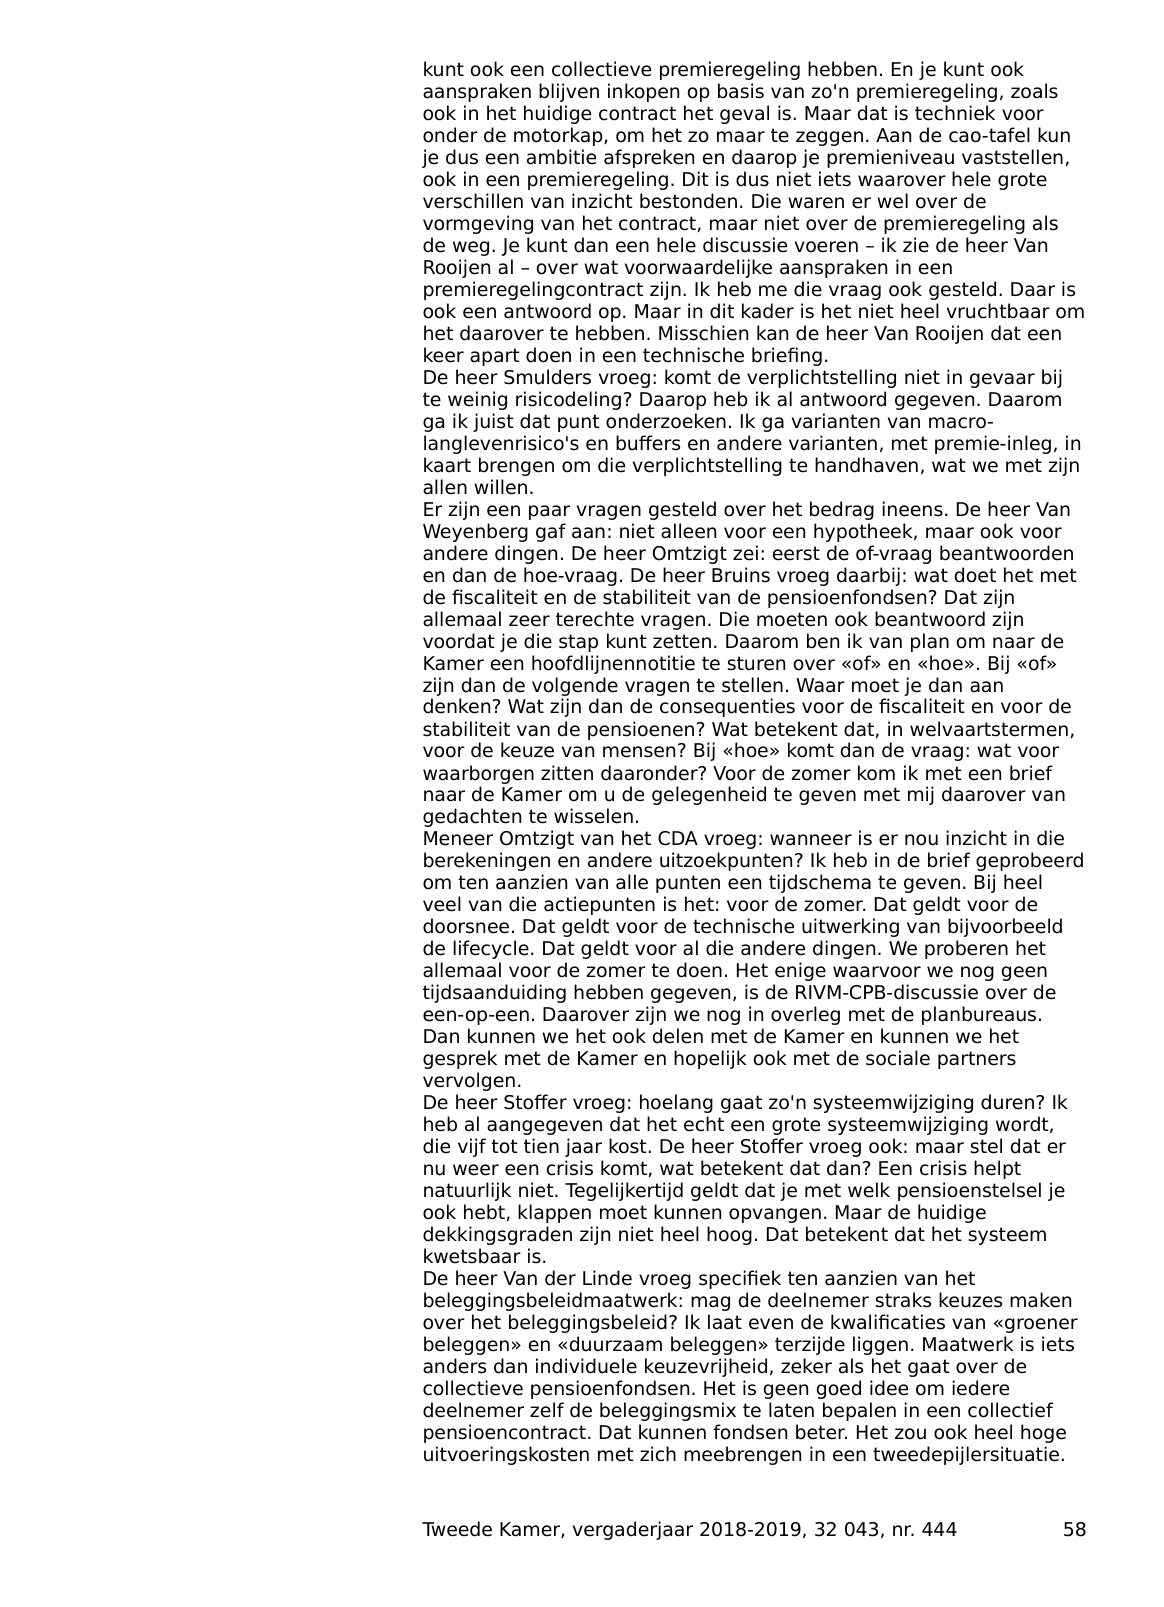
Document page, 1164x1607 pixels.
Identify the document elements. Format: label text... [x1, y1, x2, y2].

text De heer Van der Linde vroeg specifiek ten aanzien van het beleggingsbeleidmaatwerk: mag de deelnemer straks keuzes maken over het beleggingsbeleid? Ik laat even de kwalificaties van «groener beleggen» en «duurzaam beleggen» terzijde liggen. Maatwerk is iets anders dan individuele keuzevrijheid, zeker als het gaat over de collectieve pensioenfondsen. Het is geen goed idee om iedere deelnemer zelf de beleggingsmix te laten bepalen in een collectief pensioencontract. Dat kunnen fondsen beter. Het zou ook heel hoge uitvoeringskosten met zich meebrengen in een tweedepijlersituatie. [422, 1268, 1087, 1466]
text De heer Stoffer vroeg: hoelang gaat zo'n systeemwijziging duren? Ik heb al aangegeven dat het echt een grote systeemwijziging wordt, die vijf tot tien jaar kost. De heer Stoffer vroeg ook: maar stel dat er nu weer een crisis komt, wat betekent dat dan? Een crisis helpt natuurlijk niet. Tegelijkertijd geldt dat je met welk pensioenstelsel je ook hebt, klappen moet kunnen opvangen. Maar de huidige dekkingsgraden zijn niet heel hoog. Dat betekent dat het systeem kwetsbaar is. [422, 1092, 1087, 1268]
text Er zijn een paar vragen gesteld over het bedrag ineens. De heer Van Weyenberg gaf aan: niet alleen voor een hypotheek, maar ook voor andere dingen. De heer Omtzigt zei: eerst de of-vraag beantwoorden en dan de hoe-vraag. De heer Bruins vroeg daarbij: wat doet het met de fiscaliteit en de stabiliteit van de pensioenfondsen? Dat zijn allemaal zeer terechte vragen. Die moeten ook beantwoord zijn voordat je die stap kunt zetten. Daarom ben ik van plan om naar de Kamer een hoofdlijnennotitie te sturen over «of» en «hoe». Bij «of» zijn dan de volgende vragen te stellen. Waar moet je dan aan denken? Wat zijn dan de consequenties voor de fiscaliteit en voor de stabiliteit van de pensioenen? Wat betekent dat, in welvaartstermen, voor de keuze van mensen? Bij «hoe» komt dan de vraag: wat voor waarborgen zitten daaronder? Voor de zomer kom ik met een brief naar de Kamer om u de gelegenheid te geven met mij daarover van gedachten te wisselen. [422, 499, 1087, 828]
text Meneer Omtzigt van het CDA vroeg: wanneer is er nou inzicht in die berekeningen en andere uitzoekpunten? Ik heb in de brief geprobeerd om ten aanzien van alle punten een tijdschema te geven. Bij heel veel van die actiepunten is het: voor de zomer. Dat geldt voor de doorsnee. Dat geldt voor de technische uitwerking van bijvoorbeeld de lifecycle. Dat geldt voor al die andere dingen. We proberen het allemaal voor de zomer te doen. Het enige waarvoor we nog geen tijdsaanduiding hebben gegeven, is de RIVM-CPB-discussie over de een-op-een. Daarover zijn we nog in overleg met de planbureaus. Dan kunnen we het ook delen met de Kamer en kunnen we het gesprek met de Kamer en hopelijk ook met de sociale partners vervolgen. [422, 828, 1087, 1092]
text De heer Smulders vroeg: komt de verplichtstelling niet in gevaar bij te weinig risicodeling? Daarop heb ik al antwoord gegeven. Daarom ga ik juist dat punt onderzoeken. Ik ga varianten van macro-langlevenrisico's en buffers en andere varianten, met premie-inleg, in kaart brengen om die verplichtstelling te handhaven, wat we met zijn allen willen. [422, 367, 1087, 499]
text kunt ook een collectieve premieregeling hebben. En je kunt ook aanspraken blijven inkopen op basis van zo'n premieregeling, zoals ook in het huidige contract het geval is. Maar dat is techniek voor onder de motorkap, om het zo maar te zeggen. Aan de cao-tafel kun je dus een ambitie afspreken en daarop je premieniveau vaststellen, ook in een premieregeling. Dit is dus niet iets waarover hele grote verschillen van inzicht bestonden. Die waren er wel over de vormgeving van het contract, maar niet over de premieregeling als de weg. Je kunt dan een hele discussie voeren – ik zie de heer Van Rooijen al – over wat voorwaardelijke aanspraken in een premieregelingcontract zijn. Ik heb me die vraag ook gesteld. Daar is ook een antwoord op. Maar in dit kader is het niet heel vruchtbaar om het daarover te hebben. Misschien kan de heer Van Rooijen dat een keer apart doen in een technische briefing. [422, 59, 1087, 367]
